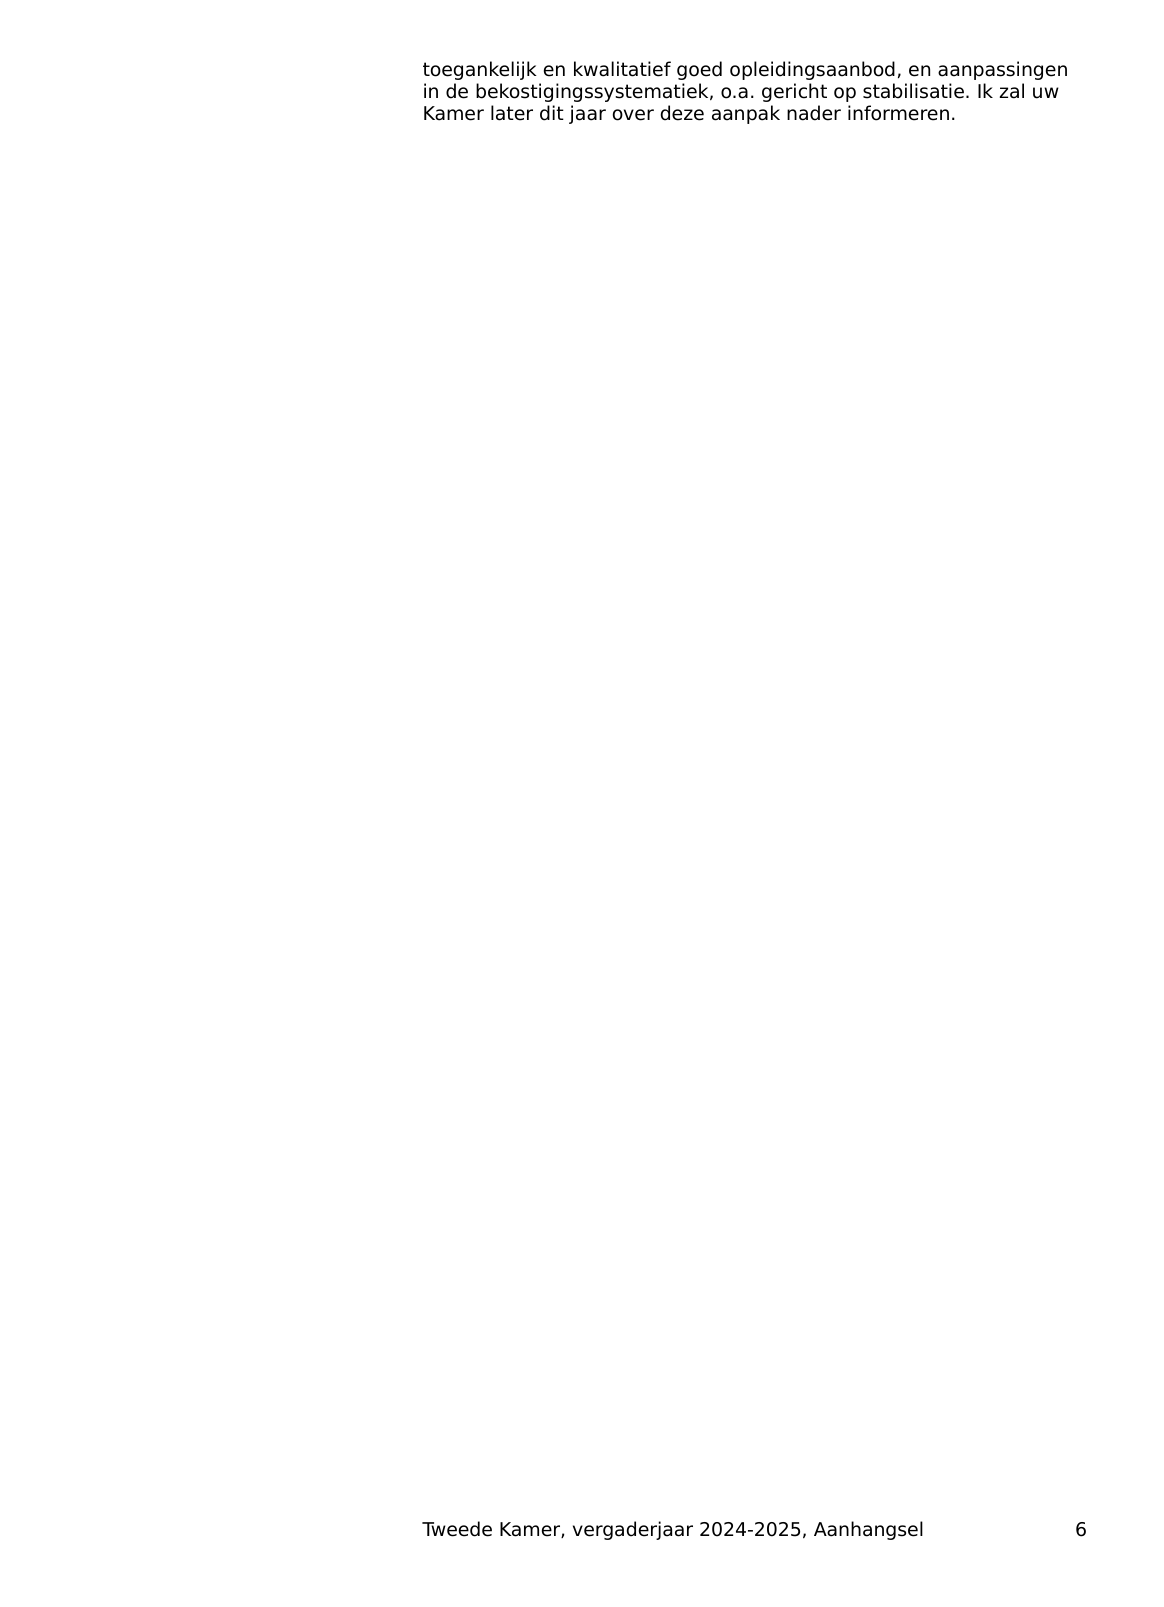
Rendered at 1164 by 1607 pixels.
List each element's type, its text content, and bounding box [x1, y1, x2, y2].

text toegankelijk en kwalitatief goed opleidingsaanbod, en aanpassingen in de bekostigingssystematiek, o.a. gericht op stabilisatie. Ik zal uw Kamer later dit jaar over deze aanpak nader informeren. [422, 59, 1087, 125]
